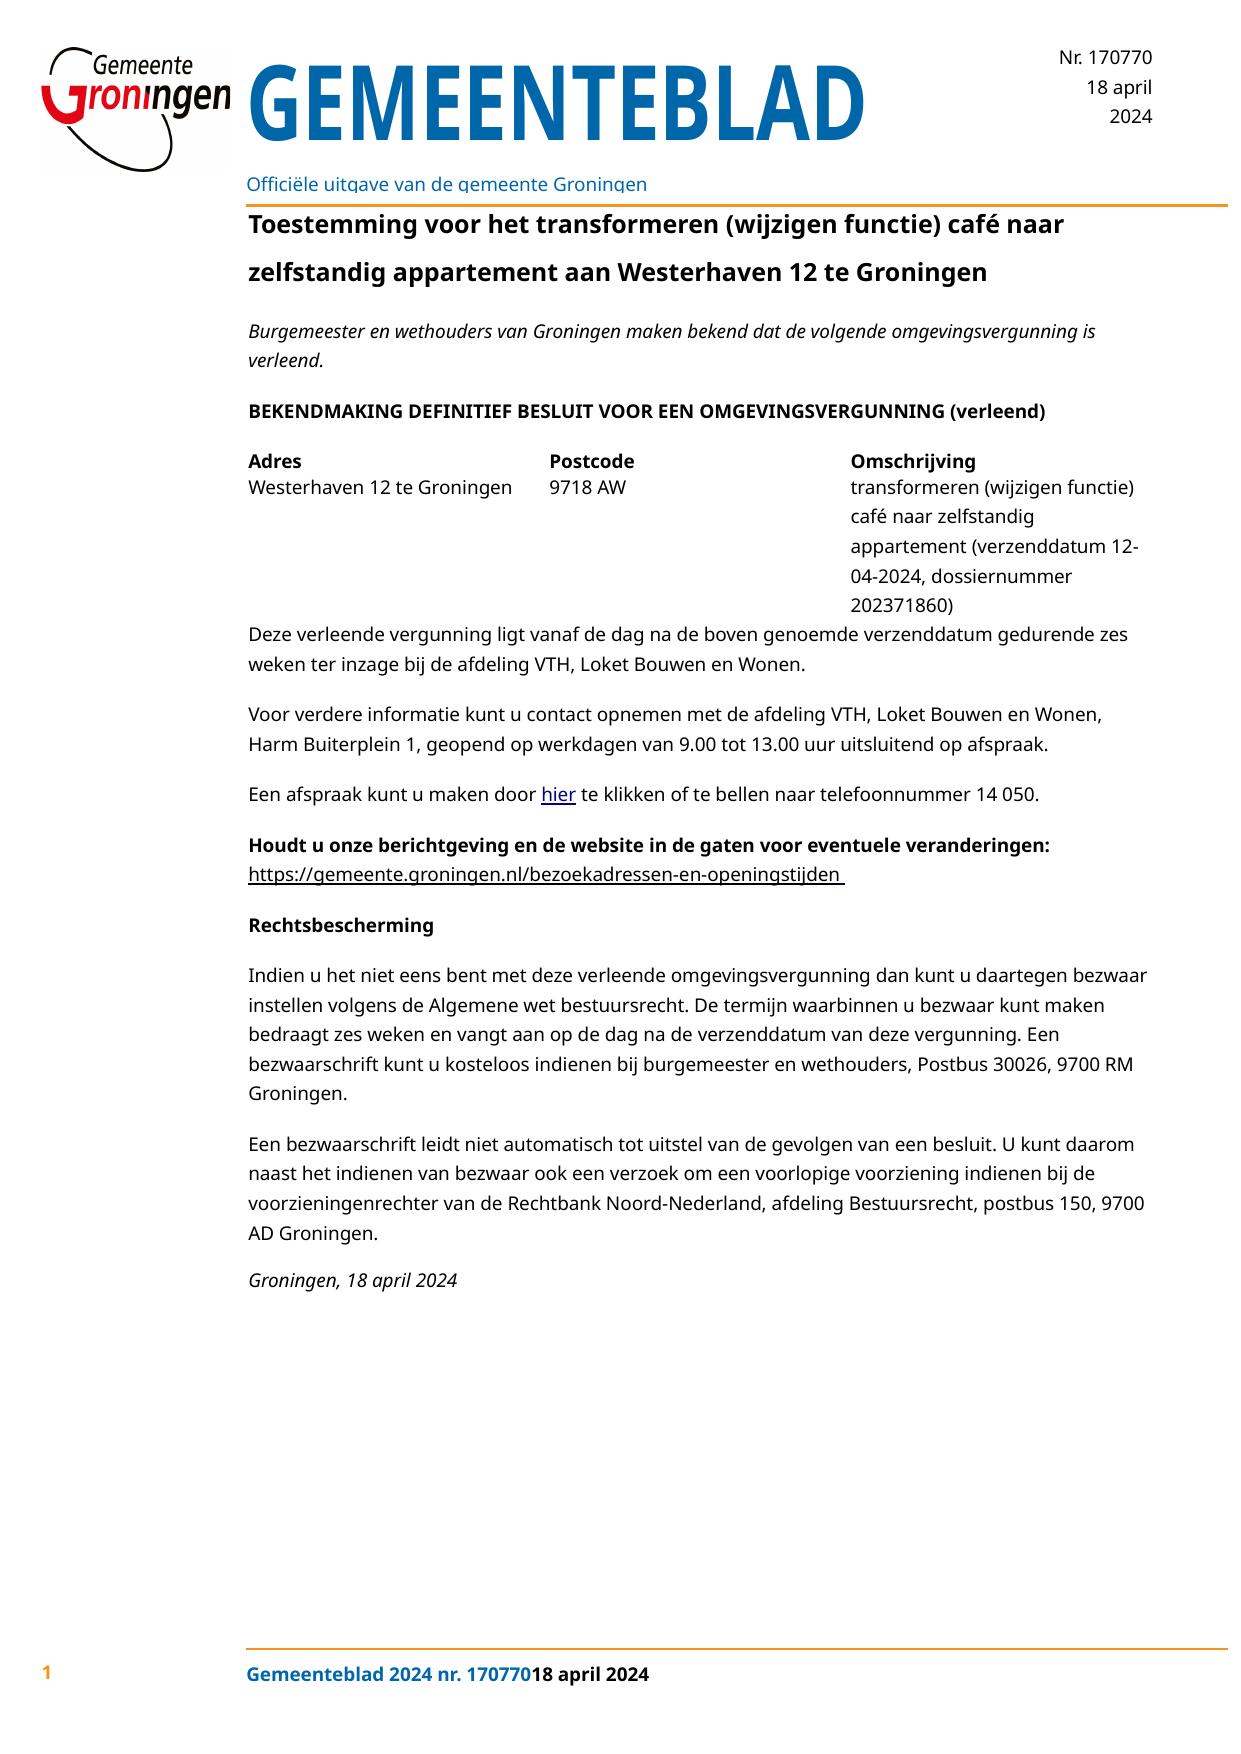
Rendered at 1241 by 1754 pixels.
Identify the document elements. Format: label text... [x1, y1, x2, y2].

table_header Adres [248, 449, 549, 474]
text Burgemeester en wethouders van Groningen maken bekend dat de volgende omgevingsvergunning is verleend. [248, 318, 1152, 373]
text Indien u het niet eens bent met deze verleende omgevingsvergunning dan kunt u daartegen bezwaar instellen volgens de Algemene wet bestuursrecht. De termijn waarbinnen u bezwaar kunt maken bedraagt zes weken en vangt aan op de dag na de verzenddatum van deze vergunning. Een bezwaarschrift kunt u kosteloos indienen bij burgemeester en wethouders, Postbus 30026, 9700 RM Groningen. [248, 962, 1152, 1106]
text Voor verdere informatie kunt u contact opnemen met de afdeling VTH, Loket Bouwen en Wonen, Harm Buiterplein 1, geopend op werkdagen van 9.00 tot 13.00 uur uitsluitend op afspraak. [248, 701, 1152, 757]
text Toestemming voor het transformeren (wijzigen functie) café naar zelfstandig appartement aan Westerhaven 12 te Groningen [248, 207, 1152, 288]
table_cell 9718 AW [549, 474, 850, 618]
table_header Postcode [549, 449, 850, 474]
table_cell transformeren (wijzigen functie) café naar zelfstandig appartement (verzenddatum 12-04-2024, dossiernummer 202371860) [850, 474, 1152, 618]
text Groningen, 18 april 2024 [248, 1268, 1152, 1293]
table_cell Westerhaven 12 te Groningen [248, 474, 549, 618]
text Een bezwaarschrift leidt niet automatisch tot uitstel van de gevolgen van een besluit. U kunt daarom naast het indienen van bezwaar ook een verzoek om een voorlopige voorziening indienen bij de voorzieningenrechter van de Rechtbank Noord-Nederland, afdeling Bestuursrecht, postbus 150, 9700 AD Groningen. [248, 1131, 1152, 1246]
table_header Omschrijving [850, 449, 1152, 474]
text Rechtsbescherming [248, 912, 1152, 938]
text Deze verleende vergunning ligt vanaf de dag na de boven genoemde verzenddatum gedurende zes weken ter inzage bij de afdeling VTH, Loket Bouwen en Wonen. [248, 621, 1152, 677]
picture [41, 47, 231, 172]
text BEKENDMAKING DEFINITIEF BESLUIT VOOR EEN OMGEVINGSVERGUNNING (verleend) [248, 398, 1152, 424]
text Houdt u onze berichtgeving en de website in de gaten voor eventuele veranderingen: https://gemeente.groningen.nl/bezoekadressen-en-openingstijden [248, 832, 1152, 887]
text Een afspraak kunt u maken door hier te klikken of te bellen naar telefoonnummer 14 050. [248, 781, 1152, 807]
